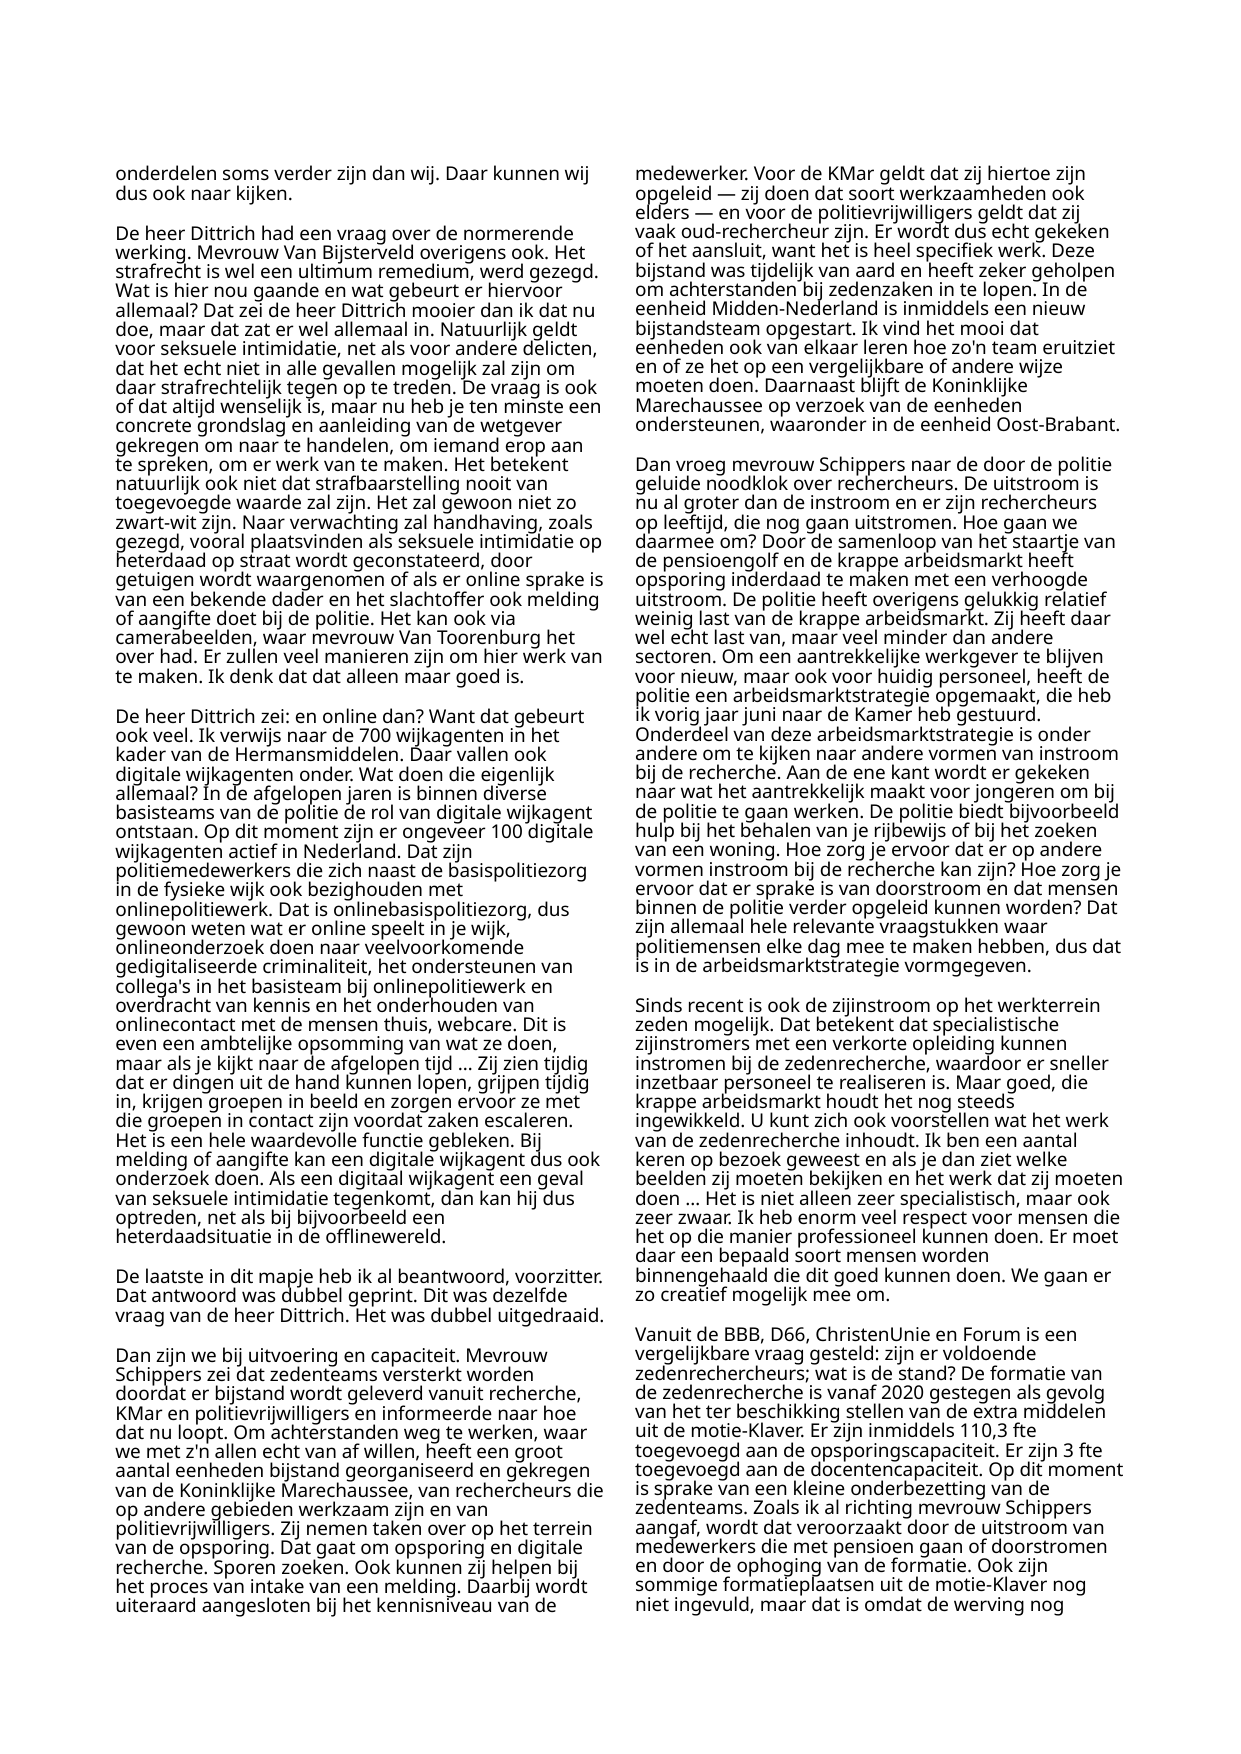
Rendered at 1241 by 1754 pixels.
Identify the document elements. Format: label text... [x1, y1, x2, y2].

text De heer Dittrich zei: en online dan? Want dat gebeurt ook veel. Ik verwijs naar de 700 wijkagenten in het kader van de Hermansmiddelen. Daar vallen ook digitale wijkagenten onder. Wat doen die eigenlijk allemaal? In de afgelopen jaren is binnen diverse basisteams van de politie de rol van digitale wijkagent ontstaan. Op dit moment zijn er ongeveer 100 digitale wijkagenten actief in Nederland. Dat zijn politiemedewerkers die zich naast de basispolitiezorg in de fysieke wijk ook bezighouden met onlinepolitiewerk. Dat is onlinebasispolitiezorg, dus gewoon weten wat er online speelt in je wijk, onlineonderzoek doen naar veelvoorkomende gedigitaliseerde criminaliteit, het ondersteunen van collega's in het basisteam bij onlinepolitiewerk en overdracht van kennis en het onderhouden van onlinecontact met de mensen thuis, webcare. Dit is even een ambtelijke opsomming van wat ze doen, maar als je kijkt naar de afgelopen tijd … Zij zien tijdig dat er dingen uit de hand kunnen lopen, grijpen tijdig in, krijgen groepen in beeld en zorgen ervoor ze met die groepen in contact zijn voordat zaken escaleren. Het is een hele waardevolle functie gebleken. Bij melding of aangifte kan een digitale wijkagent dus ook onderzoek doen. Als een digitaal wijkagent een geval van seksuele intimidatie tegenkomt, dan kan hij dus optreden, net als bij bijvoorbeeld een heterdaadsituatie in de offlinewereld. [115, 708, 605, 1247]
text Sinds recent is ook de zijinstroom op het werkterrein zeden mogelijk. Dat betekent dat specialistische zijinstromers met een verkorte opleiding kunnen instromen bij de zedenrecherche, waardoor er sneller inzetbaar personeel te realiseren is. Maar goed, die krappe arbeidsmarkt houdt het nog steeds ingewikkeld. U kunt zich ook voorstellen wat het werk van de zedenrecherche inhoudt. Ik ben een aantal keren op bezoek geweest en als je dan ziet welke beelden zij moeten bekijken en het werk dat zij moeten doen … Het is niet alleen zeer specialistisch, maar ook zeer zwaar. Ik heb enorm veel respect voor mensen die het op die manier professioneel kunnen doen. Er moet daar een bepaald soort mensen worden binnengehaald die dit goed kunnen doen. We gaan er zo creatief mogelijk mee om. [635, 997, 1125, 1305]
text De laatste in dit mapje heb ik al beantwoord, voorzitter. Dat antwoord was dubbel geprint. Dit was dezelfde vraag van de heer Dittrich. Het was dubbel uitgedraaid. [115, 1268, 605, 1326]
text Dan vroeg mevrouw Schippers naar de door de politie geluide noodklok over rechercheurs. De uitstroom is nu al groter dan de instroom en er zijn rechercheurs op leeftijd, die nog gaan uitstromen. Hoe gaan we daarmee om? Door de samenloop van het staartje van de pensioengolf en de krappe arbeidsmarkt heeft opsporing inderdaad te maken met een verhoogde uitstroom. De politie heeft overigens gelukkig relatief weinig last van de krappe arbeidsmarkt. Zij heeft daar wel echt last van, maar veel minder dan andere sectoren. Om een aantrekkelijke werkgever te blijven voor nieuw, maar ook voor huidig personeel, heeft de politie een arbeidsmarktstrategie opgemaakt, die heb ik vorig jaar juni naar de Kamer heb gestuurd. Onderdeel van deze arbeidsmarktstrategie is onder andere om te kijken naar andere vormen van instroom bij de recherche. Aan de ene kant wordt er gekeken naar wat het aantrekkelijk maakt voor jongeren om bij de politie te gaan werken. De politie biedt bijvoorbeeld hulp bij het behalen van je rijbewijs of bij het zoeken van een woning. Hoe zorg je ervoor dat er op andere vormen instroom bij de recherche kan zijn? Hoe zorg je ervoor dat er sprake is van doorstroom en dat mensen binnen de politie verder opgeleid kunnen worden? Dat zijn allemaal hele relevante vraagstukken waar politiemensen elke dag mee te maken hebben, dus dat is in de arbeidsmarktstrategie vormgegeven. [635, 456, 1125, 976]
text Dan zijn we bij uitvoering en capaciteit. Mevrouw Schippers zei dat zedenteams versterkt worden doordat er bijstand wordt geleverd vanuit recherche, KMar en politievrijwilligers en informeerde naar hoe dat nu loopt. Om achterstanden weg te werken, waar we met z'n allen echt van af willen, heeft een groot aantal eenheden bijstand georganiseerd en gekregen van de Koninklijke Marechaussee, van rechercheurs die op andere gebieden werkzaam zijn en van politievrijwilligers. Zij nemen taken over op het terrein van de opsporing. Dat gaat om opsporing en digitale recherche. Sporen zoeken. Ook kunnen zij helpen bij het proces van intake van een melding. Daarbij wordt uiteraard aangesloten bij het kennisniveau van de [115, 1347, 605, 1616]
text De heer Dittrich had een vraag over de normerende werking. Mevrouw Van Bijsterveld overigens ook. Het strafrecht is wel een ultimum remedium, werd gezegd. Wat is hier nou gaande en wat gebeurt er hiervoor allemaal? Dat zei de heer Dittrich mooier dan ik dat nu doe, maar dat zat er wel allemaal in. Natuurlijk geldt voor seksuele intimidatie, net als voor andere delicten, dat het echt niet in alle gevallen mogelijk zal zijn om daar strafrechtelijk tegen op te treden. De vraag is ook of dat altijd wenselijk is, maar nu heb je ten minste een concrete grondslag en aanleiding van de wetgever gekregen om naar te handelen, om iemand erop aan te spreken, om er werk van te maken. Het betekent natuurlijk ook niet dat strafbaarstelling nooit van toegevoegde waarde zal zijn. Het zal gewoon niet zo zwart-wit zijn. Naar verwachting zal handhaving, zoals gezegd, vooral plaatsvinden als seksuele intimidatie op heterdaad op straat wordt geconstateerd, door getuigen wordt waargenomen of als er online sprake is van een bekende dader en het slachtoffer ook melding of aangifte doet bij de politie. Het kan ook via camerabeelden, waar mevrouw Van Toorenburg het over had. Er zullen veel manieren zijn om hier werk van te maken. Ik denk dat dat alleen maar goed is. [115, 224, 605, 687]
text Vanuit de BBB, D66, ChristenUnie en Forum is een vergelijkbare vraag gesteld: zijn er voldoende zedenrechercheurs; wat is de stand? De formatie van de zedenrecherche is vanaf 2020 gestegen als gevolg van het ter beschikking stellen van de extra middelen uit de motie-Klaver. Er zijn inmiddels 110,3 fte toegevoegd aan de opsporingscapaciteit. Er zijn 3 fte toegevoegd aan de docentencapaciteit. Op dit moment is sprake van een kleine onderbezetting van de zedenteams. Zoals ik al richting mevrouw Schippers aangaf, wordt dat veroorzaakt door de uitstroom van medewerkers die met pensioen gaan of doorstromen en door de ophoging van de formatie. Ook zijn sommige formatieplaatsen uit de motie-Klaver nog niet ingevuld, maar dat is omdat de werving nog [635, 1326, 1125, 1615]
text onderdelen soms verder zijn dan wij. Daar kunnen wij dus ook naar kijken. [115, 165, 605, 204]
text medewerker. Voor de KMar geldt dat zij hiertoe zijn opgeleid — zij doen dat soort werkzaamheden ook elders — en voor de politievrijwilligers geldt dat zij vaak oud-rechercheur zijn. Er wordt dus echt gekeken of het aansluit, want het is heel specifiek werk. Deze bijstand was tijdelijk van aard en heeft zeker geholpen om achterstanden bij zedenzaken in te lopen. In de eenheid Midden-Nederland is inmiddels een nieuw bijstandsteam opgestart. Ik vind het mooi dat eenheden ook van elkaar leren hoe zo'n team eruitziet en of ze het op een vergelijkbare of andere wijze moeten doen. Daarnaast blijft de Koninklijke Marechaussee op verzoek van de eenheden ondersteunen, waaronder in de eenheid Oost-Brabant. [635, 165, 1125, 435]
